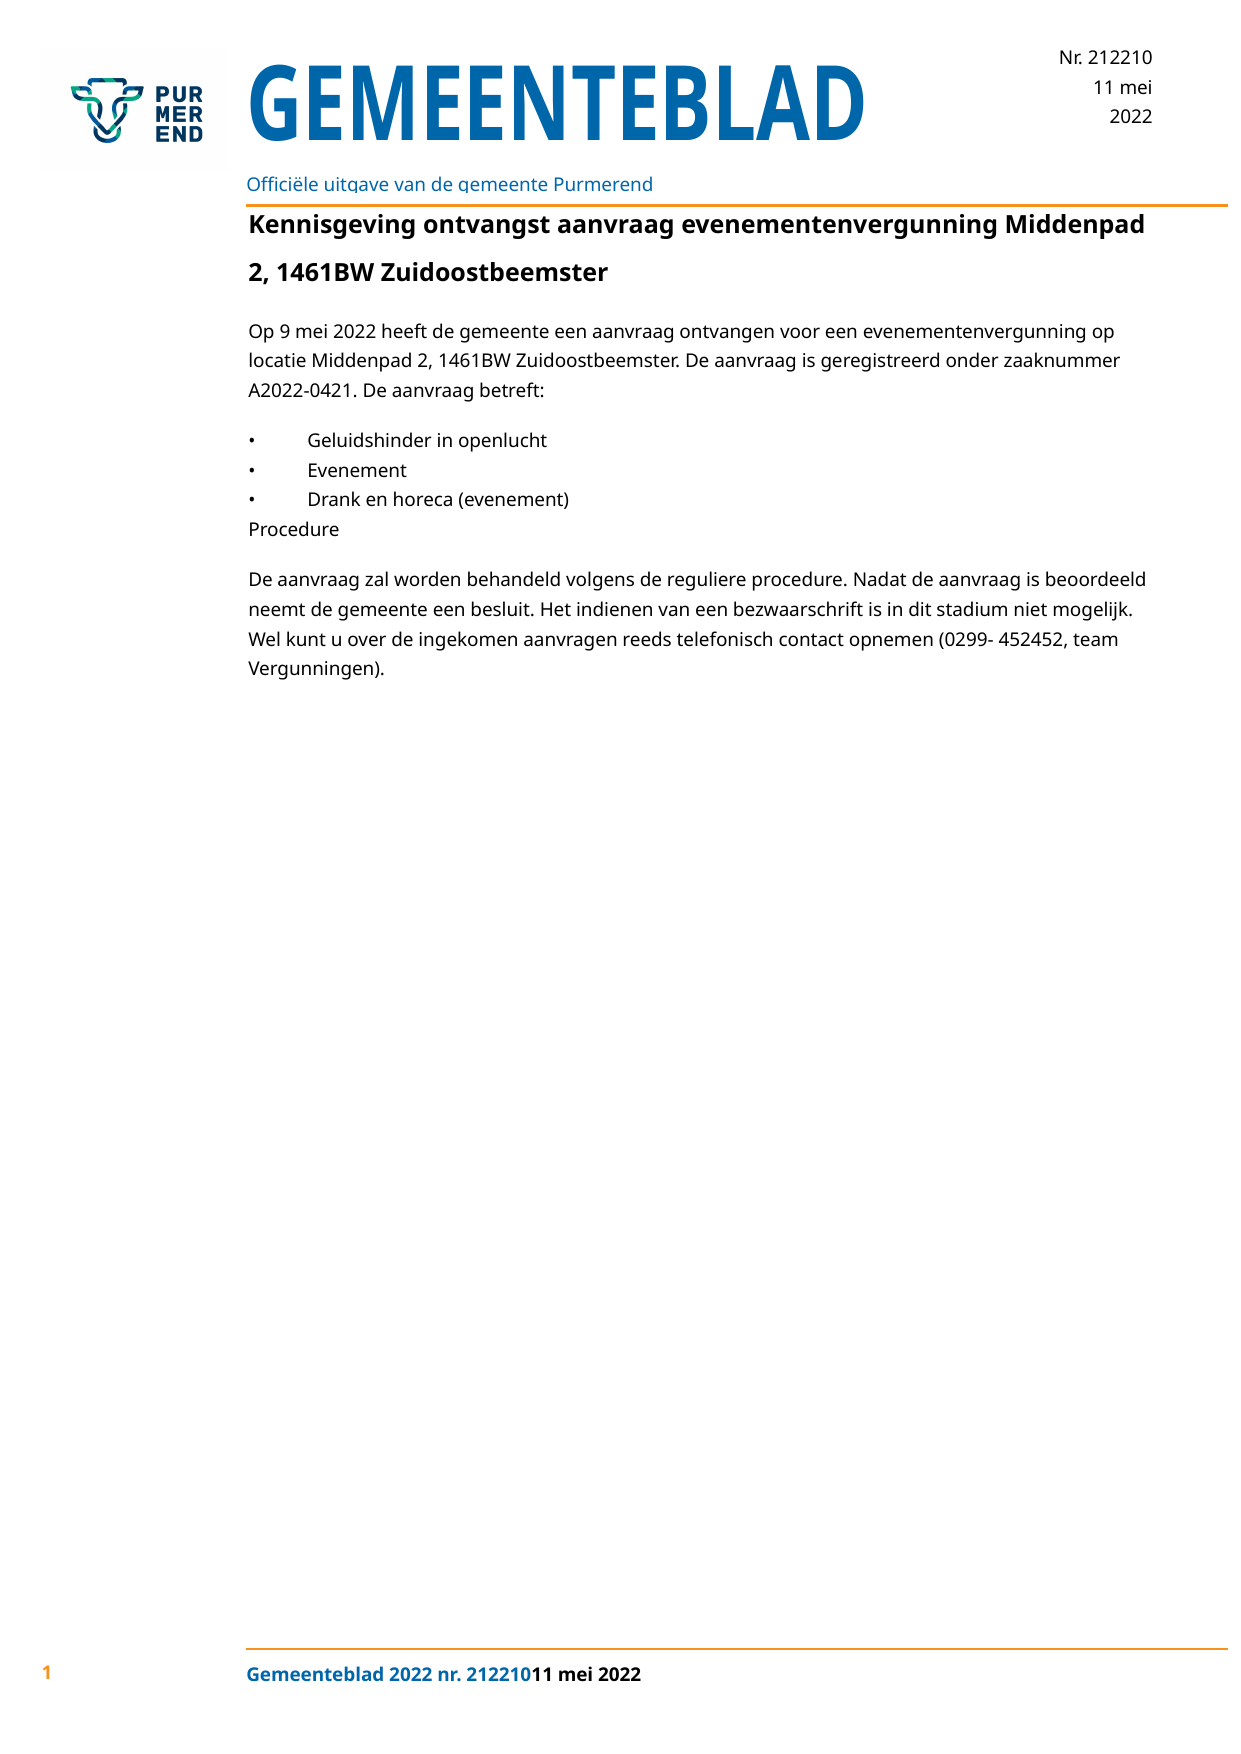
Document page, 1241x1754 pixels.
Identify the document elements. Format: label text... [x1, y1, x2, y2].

text De aanvraag zal worden behandeld volgens de reguliere procedure. Nadat de aanvraag is beoordeeld neemt de gemeente een besluit. Het indienen van een bezwaarschrift is in dit stadium niet mogelijk. Wel kunt u over de ingekomen aanvragen reeds telefonisch contact opnemen (0299- 452452, team Vergunningen). [248, 567, 1152, 681]
list Evenement [248, 457, 1152, 483]
list Drank en horeca (evenement) [248, 487, 1152, 512]
picture [41, 47, 231, 172]
text Kennisgeving ontvangst aanvraag evenementenvergunning Middenpad 2, 1461BW Zuidoostbeemster [248, 207, 1152, 288]
list Geluidshinder in openlucht [248, 427, 1152, 453]
text Procedure [248, 516, 1152, 542]
text Op 9 mei 2022 heeft de gemeente een aanvraag ontvangen voor een evenementenvergunning op locatie Middenpad 2, 1461BW Zuidoostbeemster. De aanvraag is geregistreerd onder zaaknummer A2022-0421. De aanvraag betreft: [248, 318, 1152, 403]
